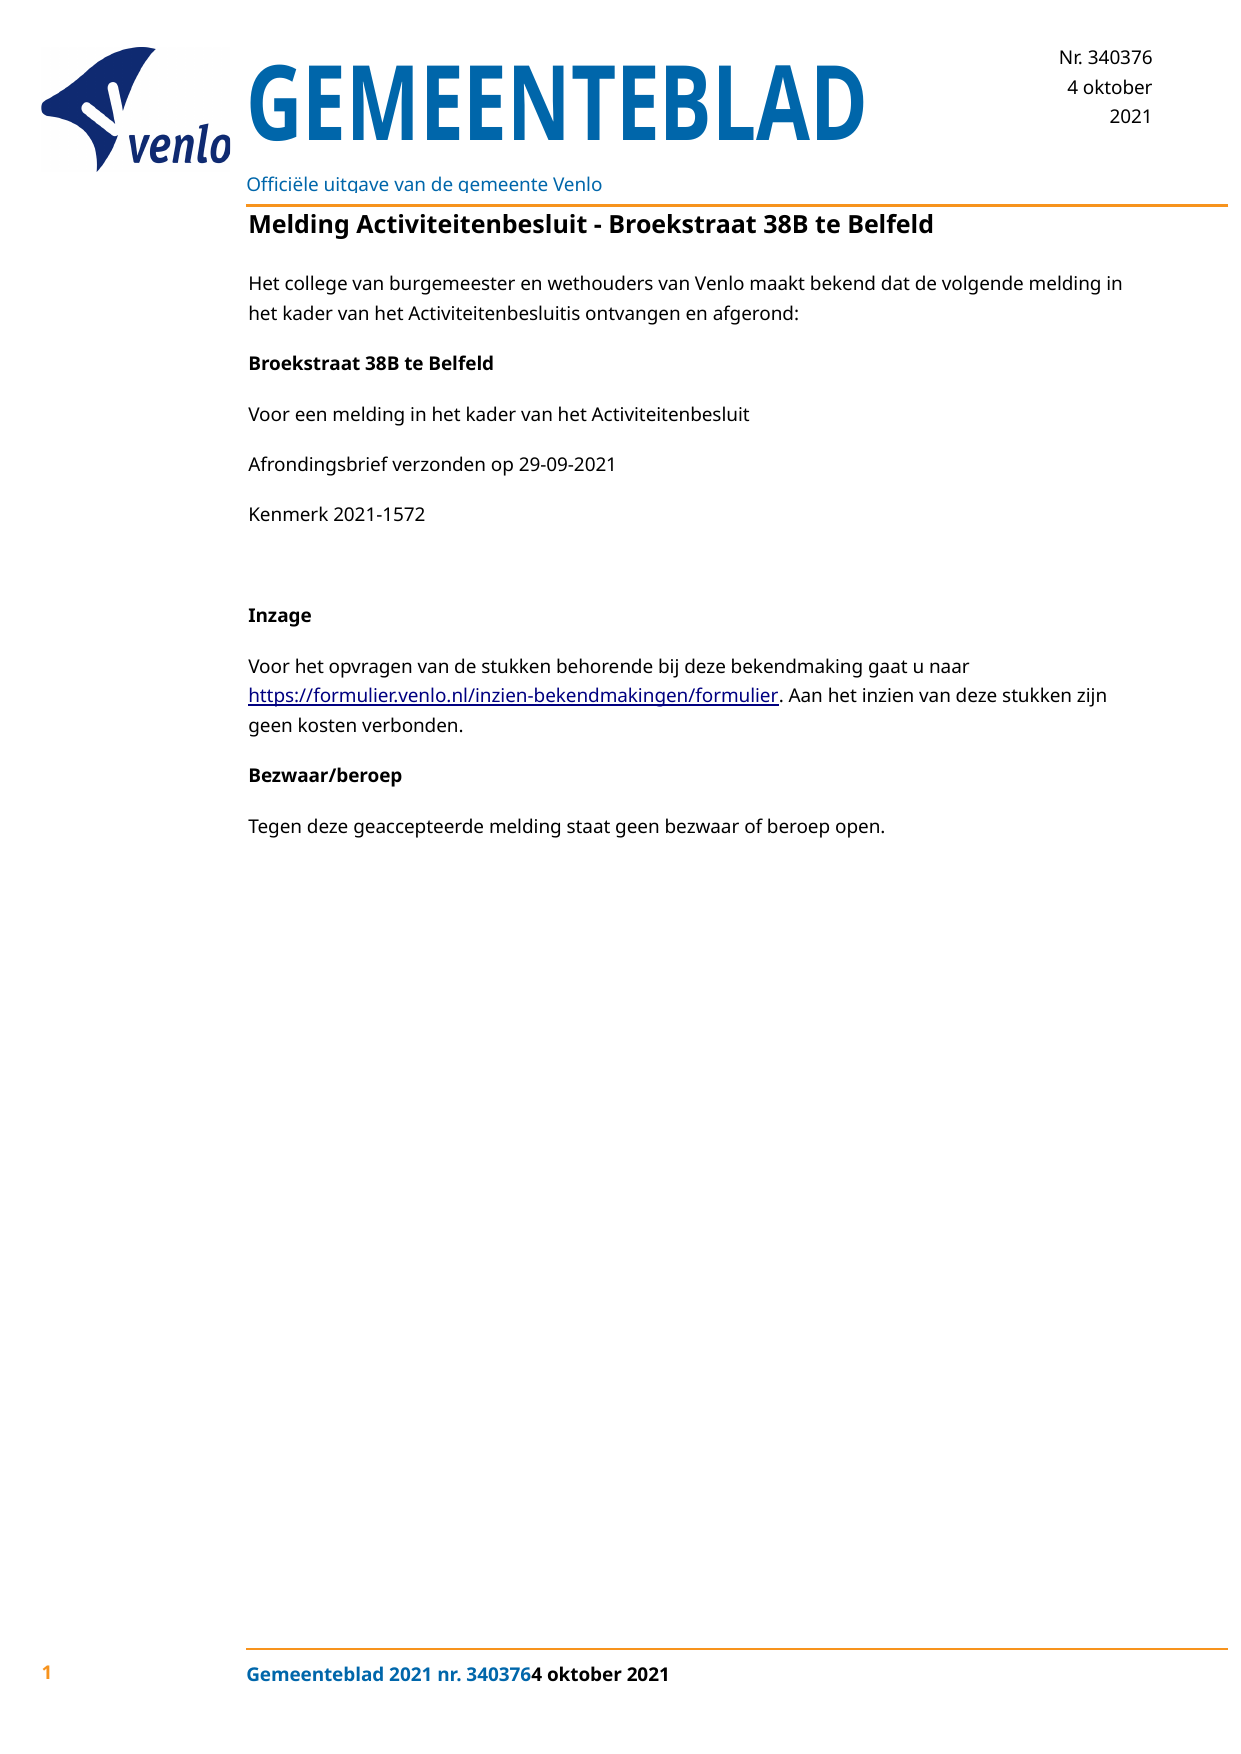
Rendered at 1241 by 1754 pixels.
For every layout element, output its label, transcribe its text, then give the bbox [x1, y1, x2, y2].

text Voor het opvragen van de stukken behorende bij deze bekendmaking gaat u naar https://formulier.venlo.nl/inzien-bekendmakingen/formulier. Aan het inzien van deze stukken zijn geen kosten verbonden. [248, 653, 1152, 738]
text Melding Activiteitenbesluit - Broekstraat 38B te Belfeld [248, 207, 1152, 241]
text Bezwaar/beroep [248, 762, 1152, 788]
text Inzage [248, 602, 1152, 628]
text Het college van burgemeester en wethouders van Venlo maakt bekend dat de volgende melding in het kader van het Activiteitenbesluitis ontvangen en afgerond: [248, 270, 1152, 326]
text Voor een melding in het kader van het Activiteitenbesluit [248, 401, 1152, 426]
text Broekstraat 38B te Belfeld [248, 350, 1152, 376]
picture [41, 47, 231, 172]
text Kenmerk 2021-1572 [248, 502, 1152, 527]
text Tegen deze geaccepteerde melding staat geen bezwaar of beroep open. [248, 813, 1152, 838]
text Afrondingsbrief verzonden op 29-09-2021 [248, 451, 1152, 477]
